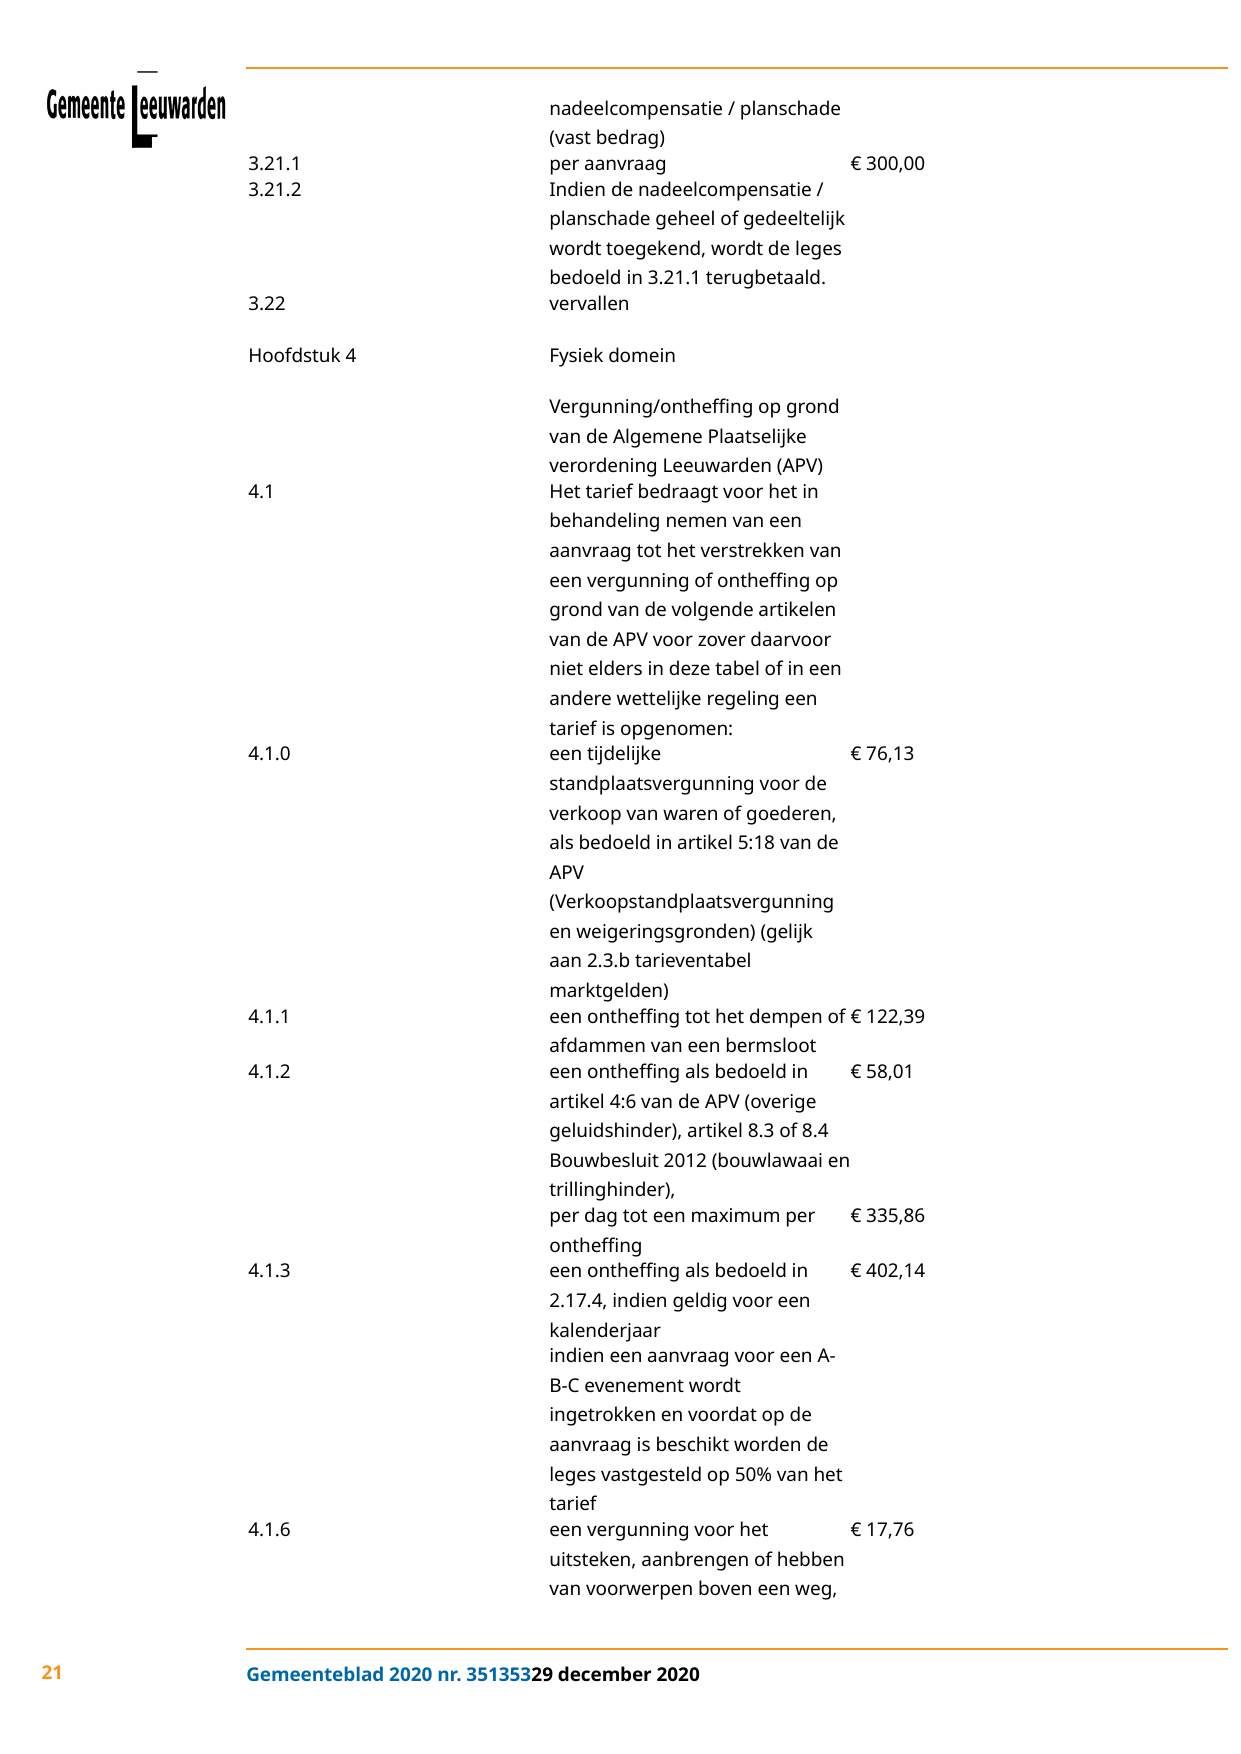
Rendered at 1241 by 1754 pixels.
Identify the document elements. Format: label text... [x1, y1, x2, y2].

table_cell 4.1 [248, 478, 549, 741]
table_cell [248, 368, 549, 393]
table_cell € 335,86 [850, 1202, 1152, 1258]
table_cell [850, 393, 1152, 478]
table_cell [850, 1343, 1152, 1516]
table_cell een ontheffing tot het dempen of afdammen van een bermsloot [549, 1003, 850, 1058]
table_cell Indien de nadeelcompensatie / planschade geheel of gedeeltelijk wordt toegekend, wordt de leges bedoeld in 3.21.1 terugbetaald. [549, 176, 850, 290]
table_cell [248, 393, 549, 478]
table_cell [248, 1202, 549, 1258]
table_cell [248, 95, 549, 150]
table_cell een ontheffing als bedoeld in artikel 4:6 van de APV (overige geluidshinder), artikel 8.3 of 8.4 Bouwbesluit 2012 (bouwlawaai en trillinghinder), [549, 1058, 850, 1202]
table_cell € 122,39 [850, 1003, 1152, 1058]
table_cell € 300,00 [850, 150, 1152, 176]
picture [41, 47, 231, 172]
table_cell 3.21.1 [248, 150, 549, 176]
table_cell nadeelcompensatie / planschade (vast bedrag) [549, 95, 850, 150]
table_cell [549, 368, 850, 393]
table_cell Hoofdstuk 4 [248, 342, 549, 367]
table_cell 4.1.2 [248, 1058, 549, 1202]
table_cell 4.1.1 [248, 1003, 549, 1058]
table_cell 4.1.0 [248, 741, 549, 1003]
table_cell € 58,01 [850, 1058, 1152, 1202]
table_cell Vergunning/ontheffing op grond van de Algemene Plaatselijke verordening Leeuwarden (APV) [549, 393, 850, 478]
table_cell [248, 316, 549, 342]
table_cell [850, 342, 1152, 367]
table_cell [850, 316, 1152, 342]
table_cell € 76,13 [850, 741, 1152, 1003]
table_cell een tijdelijke standplaatsvergunning voor de verkoop van waren of goederen, als bedoeld in artikel 5:18 van de APV (Verkoopstandplaatsvergunning en weigeringsgronden) (gelijk aan 2.3.b tarieventabel marktgelden) [549, 741, 850, 1003]
table_cell indien een aanvraag voor een A-B-C evenement wordt ingetrokken en voordat op de aanvraag is beschikt worden de leges vastgesteld op 50% van het tarief [549, 1343, 850, 1516]
table_cell 3.22 [248, 290, 549, 316]
table_cell 4.1.6 [248, 1516, 549, 1601]
table_cell € 402,14 [850, 1258, 1152, 1342]
table_cell Fysiek domein [549, 342, 850, 367]
table_cell [850, 95, 1152, 150]
table_cell een ontheffing als bedoeld in 2.17.4, indien geldig voor een kalenderjaar [549, 1258, 850, 1342]
table_cell per dag tot een maximum per ontheffing [549, 1202, 850, 1258]
table_cell een vergunning voor het uitsteken, aanbrengen of hebben van voorwerpen boven een weg, [549, 1516, 850, 1601]
table_cell 4.1.3 [248, 1258, 549, 1342]
table_cell 3.21.2 [248, 176, 549, 290]
table_cell € 17,76 [850, 1516, 1152, 1601]
table_cell [850, 368, 1152, 393]
table_cell Het tarief bedraagt voor het in behandeling nemen van een aanvraag tot het verstrekken van een vergunning of ontheffing op grond van de volgende artikelen van de APV voor zover daarvoor niet elders in deze tabel of in een andere wettelijke regeling een tarief is opgenomen: [549, 478, 850, 741]
table_cell vervallen [549, 290, 850, 316]
table_cell [248, 1343, 549, 1516]
table_cell [850, 290, 1152, 316]
table_cell per aanvraag [549, 150, 850, 176]
table_cell [549, 316, 850, 342]
table_cell [850, 176, 1152, 290]
table_cell [850, 478, 1152, 741]
